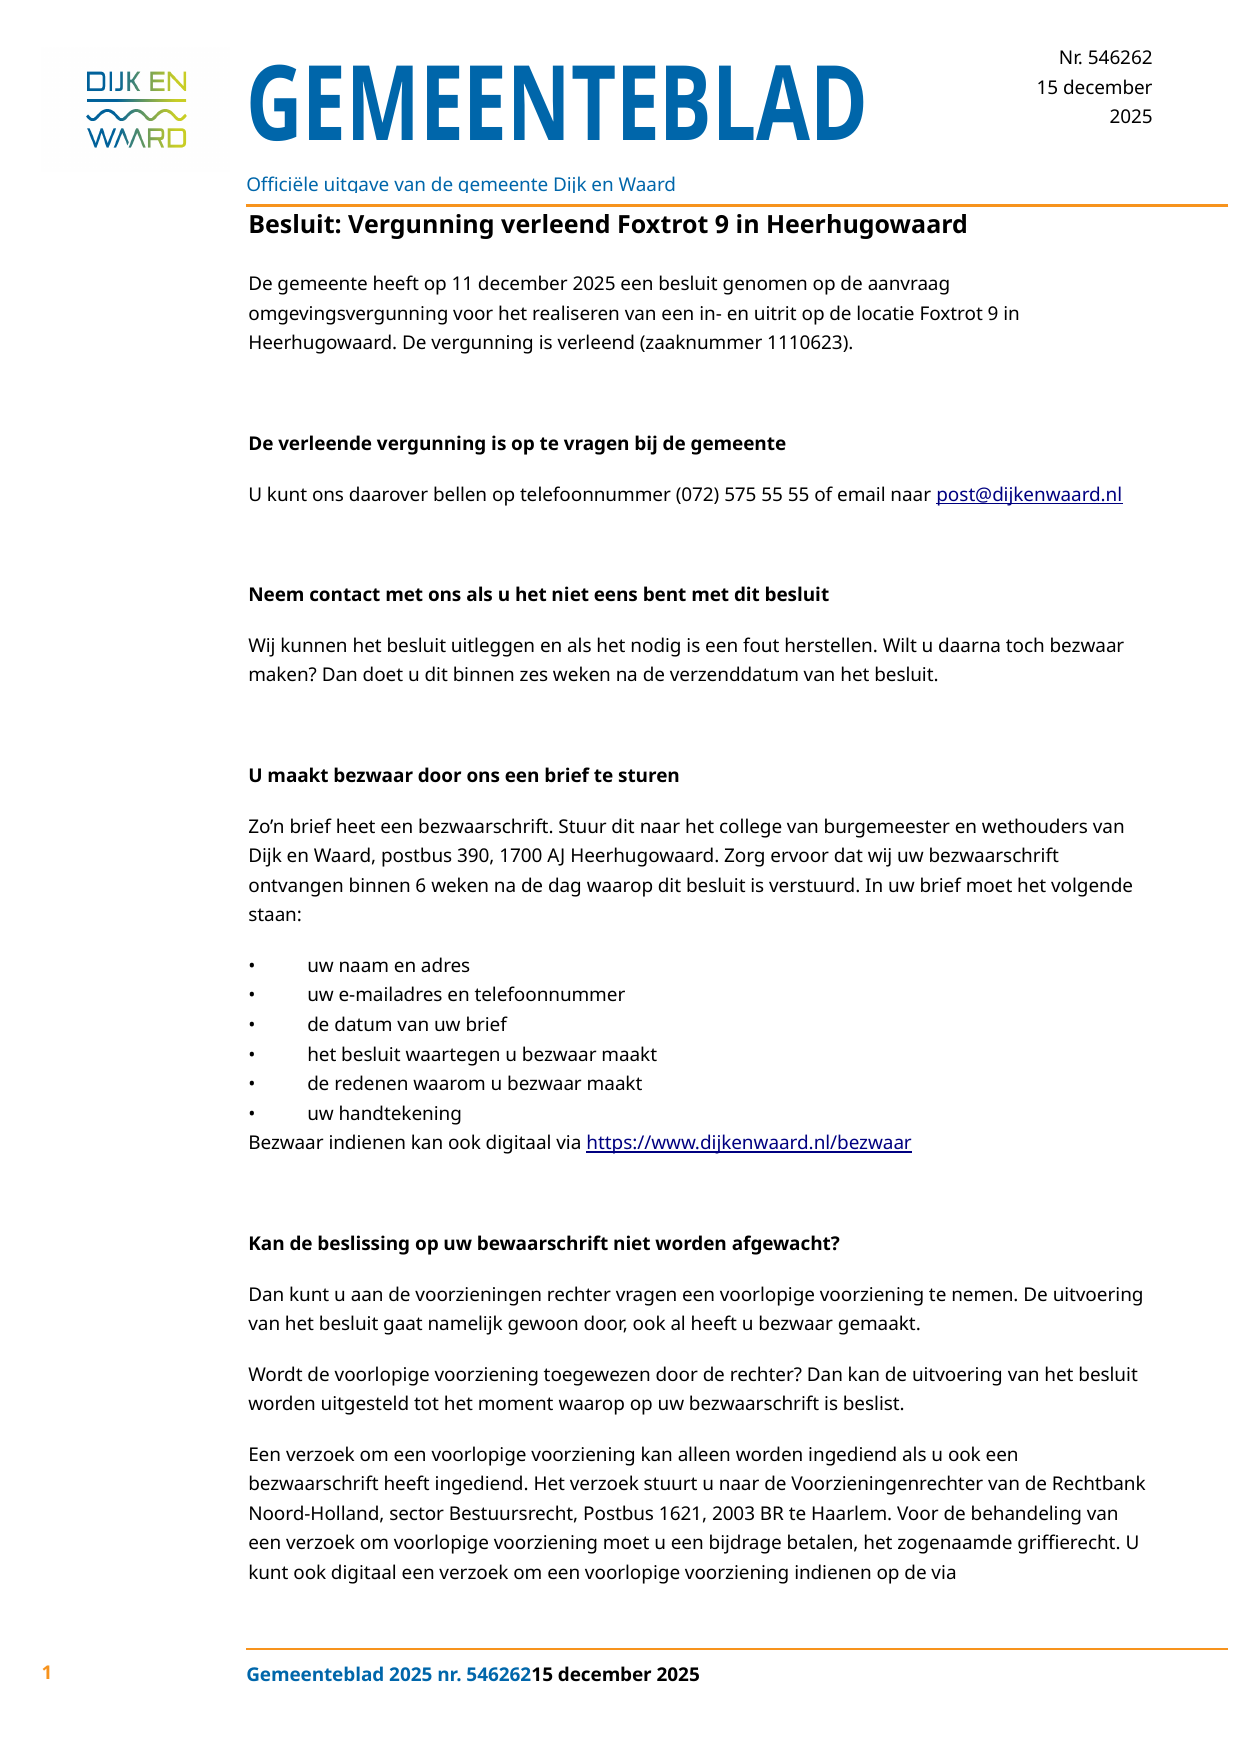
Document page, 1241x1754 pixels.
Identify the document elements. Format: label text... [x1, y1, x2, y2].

text Dan kunt u aan de voorzieningen rechter vragen een voorlopige voorziening te nemen. De uitvoering van het besluit gaat namelijk gewoon door, ook al heeft u bezwaar gemaakt. [248, 1281, 1152, 1336]
text Een verzoek om een voorlopige voorziening kan alleen worden ingediend als u ook een bezwaarschrift heeft ingediend. Het verzoek stuurt u naar de Voorzieningenrechter van de Rechtbank Noord-Holland, sector Bestuursrecht, Postbus 1621, 2003 BR te Haarlem. Voor de behandeling van een verzoek om voorlopige voorziening moet u een bijdrage betalen, het zogenaamde griffierecht. U kunt ook digitaal een verzoek om een voorlopige voorziening indienen op de via [248, 1441, 1152, 1585]
picture [41, 47, 231, 172]
list uw handtekening [248, 1100, 1152, 1126]
text Neem contact met ons als u het niet eens bent met dit besluit [248, 582, 1152, 607]
list het besluit waartegen u bezwaar maakt [248, 1041, 1152, 1066]
text De gemeente heeft op 11 december 2025 een besluit genomen op de aanvraag omgevingsvergunning voor het realiseren van een in- en uitrit op de locatie Foxtrot 9 in Heerhugowaard. De vergunning is verleend (zaaknummer 1110623). [248, 270, 1152, 355]
text Bezwaar indienen kan ook digitaal via https://www.dijkenwaard.nl/bezwaar [248, 1129, 1152, 1155]
list uw e-mailadres en telefoonnummer [248, 982, 1152, 1007]
list de redenen waarom u bezwaar maakt [248, 1070, 1152, 1096]
text Wij kunnen het besluit uitleggen en als het nodig is een fout herstellen. Wilt u daarna toch bezwaar maken? Dan doet u dit binnen zes weken na de verzenddatum van het besluit. [248, 632, 1152, 687]
text U maakt bezwaar door ons een brief te sturen [248, 762, 1152, 788]
text Kan de beslissing op uw bewaarschrift niet worden afgewacht? [248, 1230, 1152, 1256]
list uw naam en adres [248, 952, 1152, 978]
text Wordt de voorlopige voorziening toegewezen door de rechter? Dan kan de uitvoering van het besluit worden uitgesteld tot het moment waarop op uw bezwaarschrift is beslist. [248, 1361, 1152, 1416]
text Besluit: Vergunning verleend Foxtrot 9 in Heerhugowaard [248, 207, 1152, 241]
text Zo’n brief heet een bezwaarschrift. Stuur dit naar het college van burgemeester en wethouders van Dijk en Waard, postbus 390, 1700 AJ Heerhugowaard. Zorg ervoor dat wij uw bezwaarschrift ontvangen binnen 6 weken na de dag waarop dit besluit is verstuurd. In uw brief moet het volgende staan: [248, 813, 1152, 927]
text U kunt ons daarover bellen op telefoonnummer (072) 575 55 55 of email naar post@dijkenwaard.nl [248, 481, 1152, 506]
text De verleende vergunning is op te vragen bij de gemeente [248, 430, 1152, 456]
list de datum van uw brief [248, 1011, 1152, 1037]
